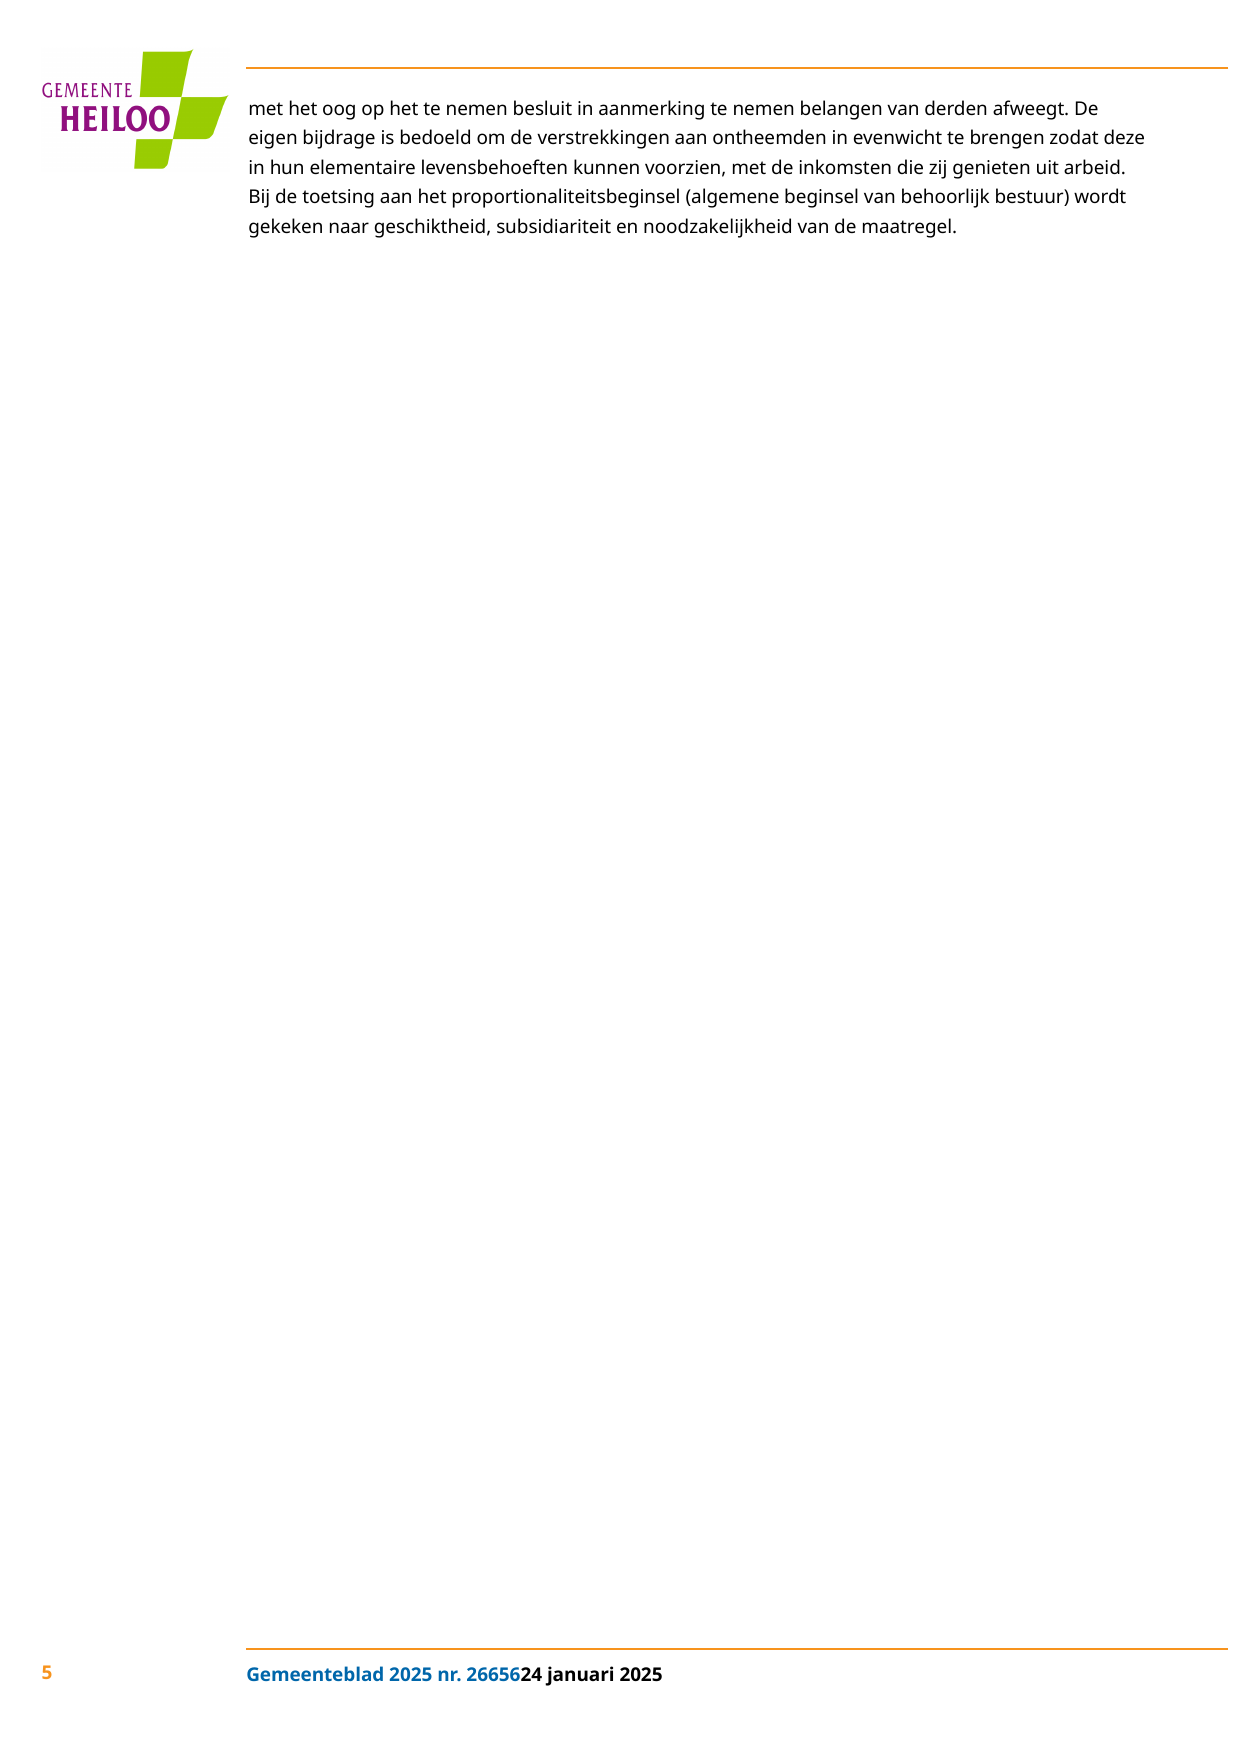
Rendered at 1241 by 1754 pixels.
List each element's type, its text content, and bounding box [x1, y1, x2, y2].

picture [41, 47, 231, 172]
text met het oog op het te nemen besluit in aanmerking te nemen belangen van derden afweegt. De eigen bijdrage is bedoeld om de verstrekkingen aan ontheemden in evenwicht te brengen zodat deze in hun elementaire levensbehoeften kunnen voorzien, met de inkomsten die zij genieten uit arbeid. Bij de toetsing aan het proportionaliteitsbeginsel (algemene beginsel van behoorlijk bestuur) wordt gekeken naar geschiktheid, subsidiariteit en noodzakelijkheid van de maatregel. [248, 95, 1152, 239]
